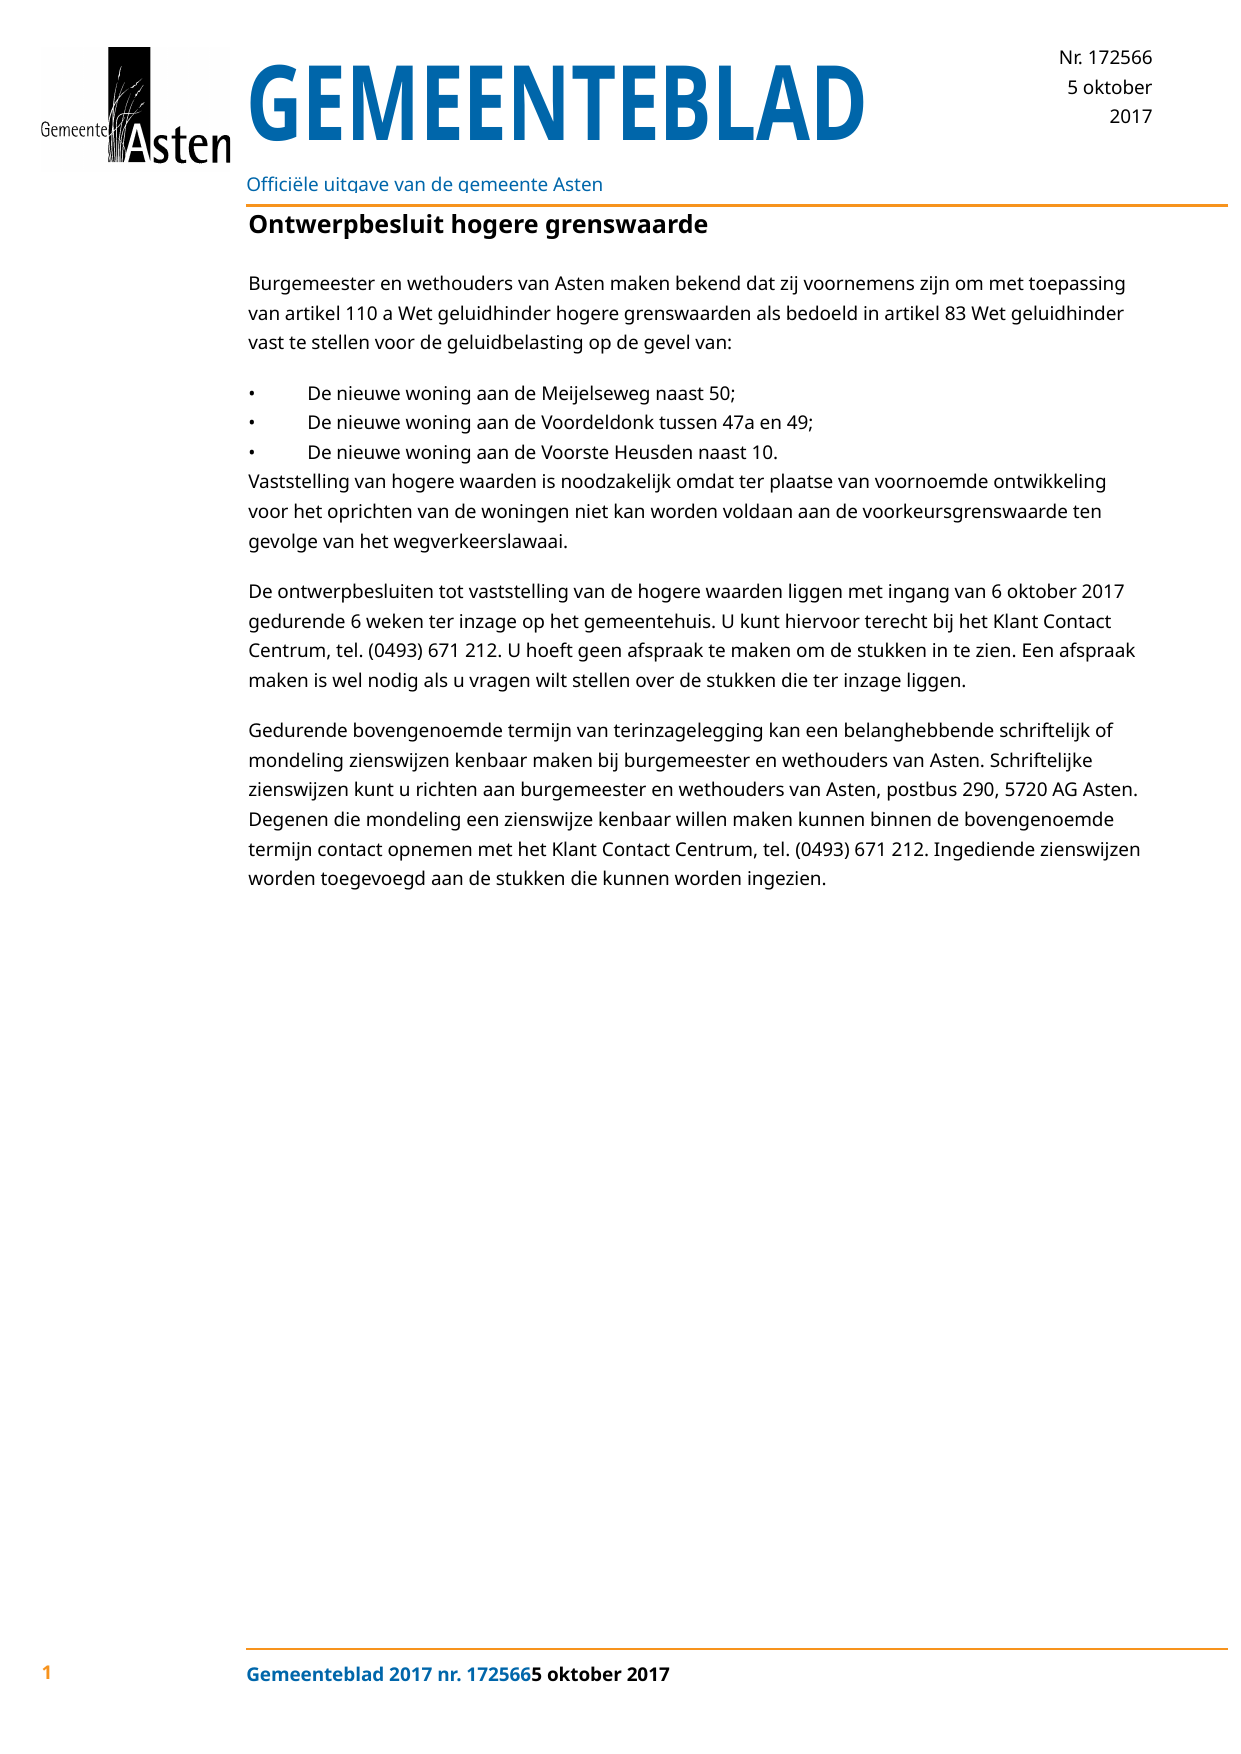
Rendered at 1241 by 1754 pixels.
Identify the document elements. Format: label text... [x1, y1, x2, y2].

text De ontwerpbesluiten tot vaststelling van de hogere waarden liggen met ingang van 6 oktober 2017 gedurende 6 weken ter inzage op het gemeentehuis. U kunt hiervoor terecht bij het Klant Contact Centrum, tel. (0493) 671 212. U hoeft geen afspraak te maken om de stukken in te zien. Een afspraak maken is wel nodig als u vragen wilt stellen over de stukken die ter inzage liggen. [248, 578, 1152, 693]
list De nieuwe woning aan de Voordeldonk tussen 47a en 49; [248, 409, 1152, 435]
picture [41, 47, 231, 172]
text Gedurende bovengenoemde termijn van terinzagelegging kan een belanghebbende schriftelijk of mondeling zienswijzen kenbaar maken bij burgemeester en wethouders van Asten. Schriftelijke zienswijzen kunt u richten aan burgemeester en wethouders van Asten, postbus 290, 5720 AG Asten. Degenen die mondeling een zienswijze kenbaar willen maken kunnen binnen de bovengenoemde termijn contact opnemen met het Klant Contact Centrum, tel. (0493) 671 212. Ingediende zienswijzen worden toegevoegd aan de stukken die kunnen worden ingezien. [248, 717, 1152, 891]
text Ontwerpbesluit hogere grenswaarde [248, 207, 1152, 241]
list De nieuwe woning aan de Meijelseweg naast 50; [248, 380, 1152, 406]
text Burgemeester en wethouders van Asten maken bekend dat zij voornemens zijn om met toepassing van artikel 110 a Wet geluidhinder hogere grenswaarden als bedoeld in artikel 83 Wet geluidhinder vast te stellen voor de geluidbelasting op de gevel van: [248, 270, 1152, 355]
list De nieuwe woning aan de Voorste Heusden naast 10. [248, 439, 1152, 465]
text Vaststelling van hogere waarden is noodzakelijk omdat ter plaatse van voornoemde ontwikkeling voor het oprichten van de woningen niet kan worden voldaan aan de voorkeursgrenswaarde ten gevolge van het wegverkeerslawaai. [248, 469, 1152, 553]
